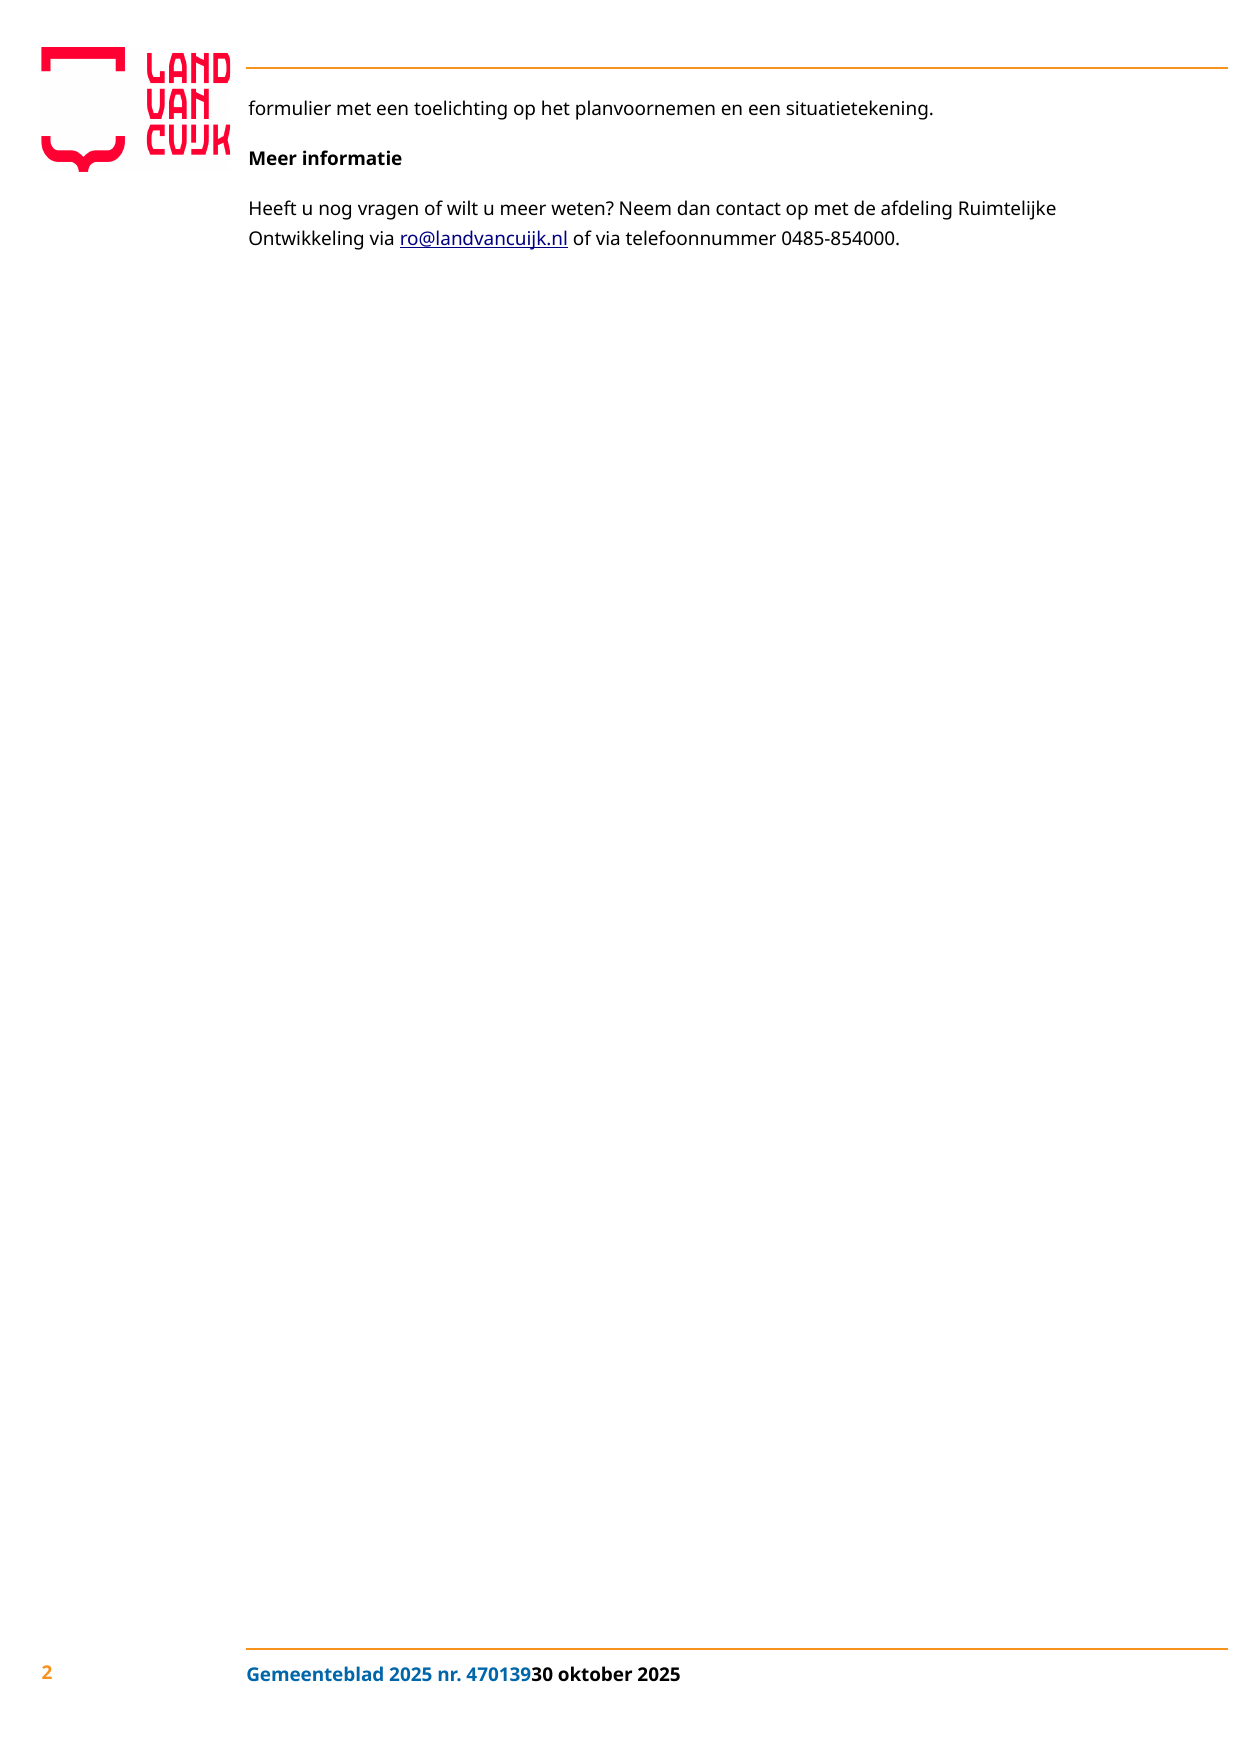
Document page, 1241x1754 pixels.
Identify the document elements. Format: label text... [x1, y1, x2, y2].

text Heeft u nog vragen of wilt u meer weten? Neem dan contact op met de afdeling Ruimtelijke Ontwikkeling via ro@landvancuijk.nl of via telefoonnummer 0485-854000. [248, 196, 1152, 251]
picture [41, 47, 231, 172]
text formulier met een toelichting op het planvoornemen en een situatietekening. [248, 95, 1152, 121]
text Meer informatie [248, 145, 1152, 171]
